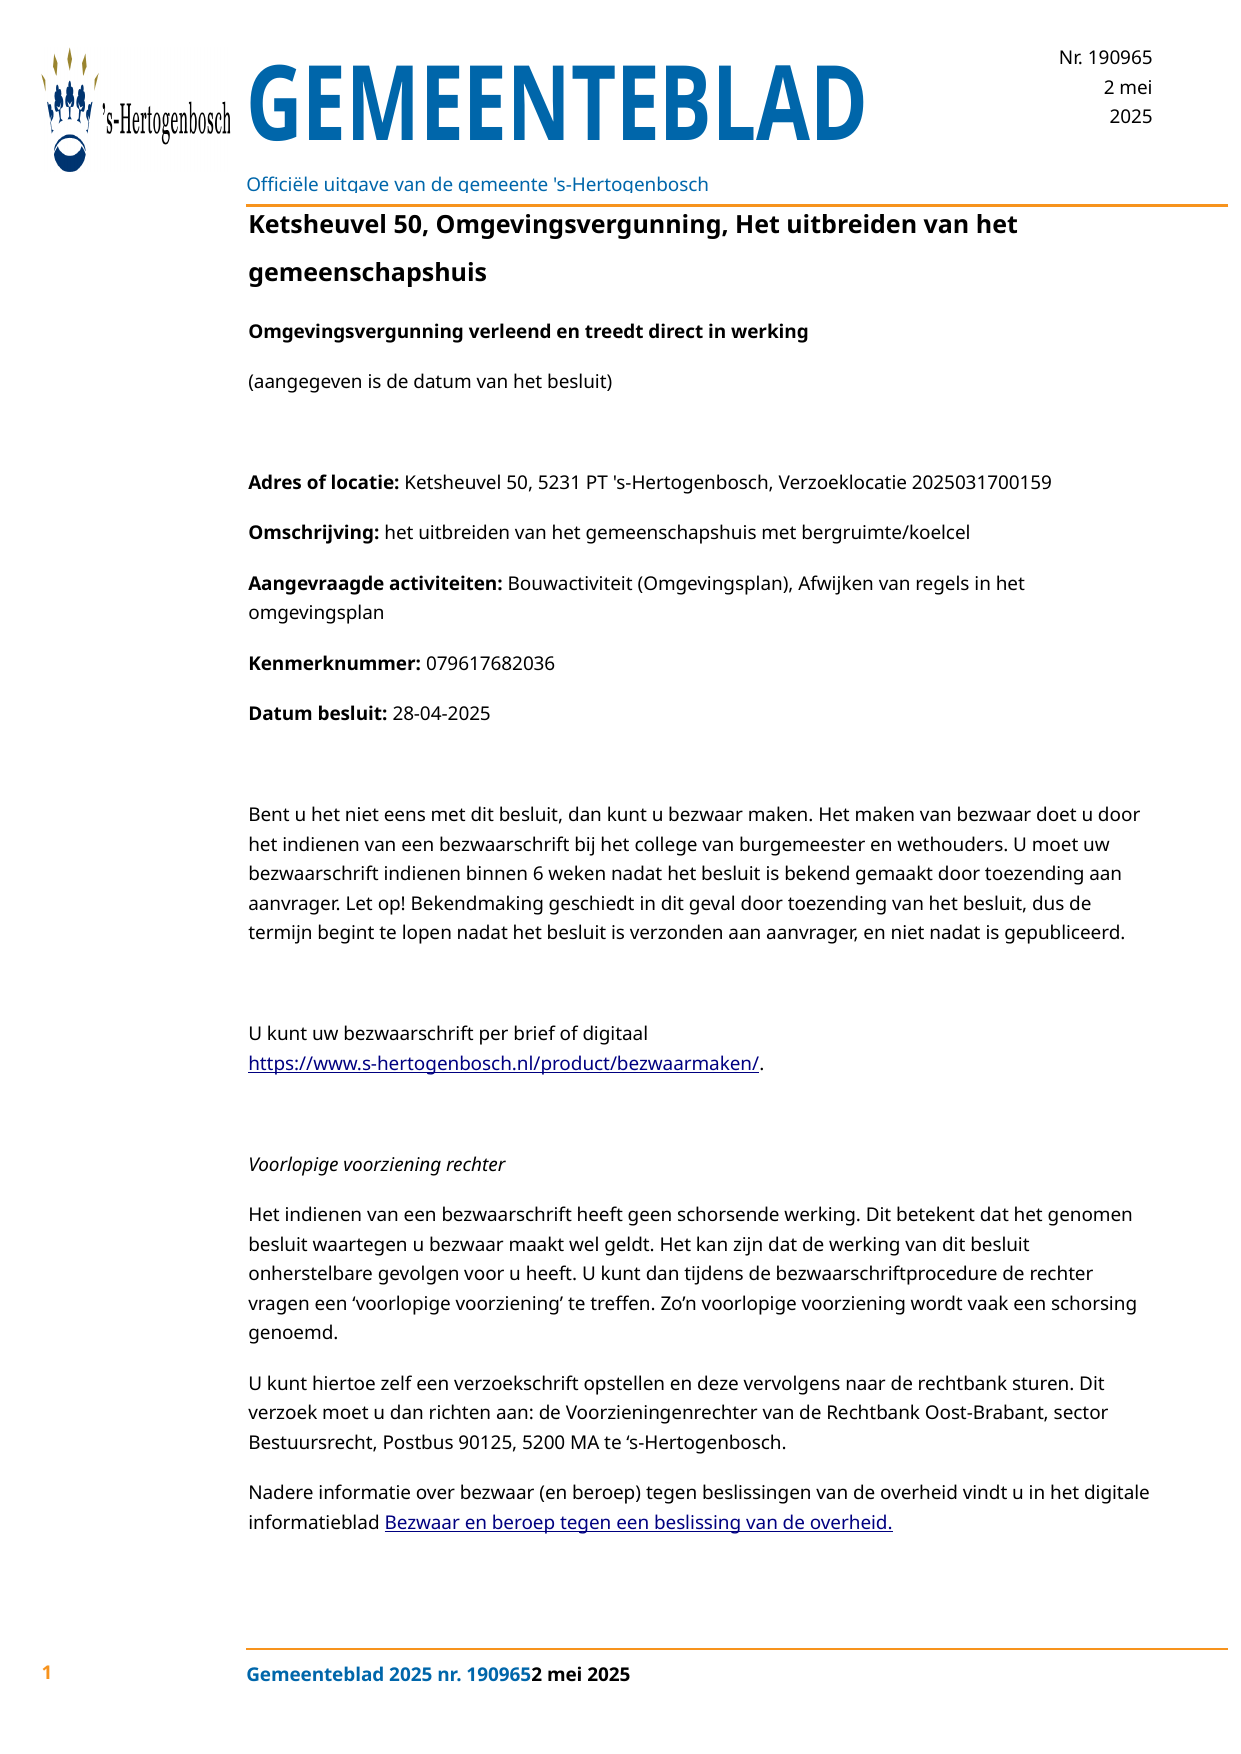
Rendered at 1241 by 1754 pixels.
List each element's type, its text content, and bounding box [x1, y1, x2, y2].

text Bent u het niet eens met dit besluit, dan kunt u bezwaar maken. Het maken van bezwaar doet u door het indienen van een bezwaarschrift bij het college van burgemeester en wethouders. U moet uw bezwaarschrift indienen binnen 6 weken nadat het besluit is bekend gemaakt door toezending aan aanvrager. Let op! Bekendmaking geschiedt in dit geval door toezending van het besluit, dus de termijn begint te lopen nadat het besluit is verzonden aan aanvrager, en niet nadat is gepubliceerd. [248, 801, 1152, 945]
picture [41, 47, 231, 172]
text Aangevraagde activiteiten: Bouwactiviteit (Omgevingsplan), Afwijken van regels in het omgevingsplan [248, 570, 1152, 625]
text (aangegeven is de datum van het besluit) [248, 368, 1152, 394]
text Ketsheuvel 50, Omgevingsvergunning, Het uitbreiden van het gemeenschapshuis [248, 207, 1152, 288]
text Het indienen van een bezwaarschrift heeft geen schorsende werking. Dit betekent dat het genomen besluit waartegen u bezwaar maakt wel geldt. Het kan zijn dat de werking van dit besluit onherstelbare gevolgen voor u heeft. U kunt dan tijdens de bezwaarschriftprocedure de rechter vragen een ‘voorlopige voorziening’ te treffen. Zo’n voorlopige voorziening wordt vaak een schorsing genoemd. [248, 1201, 1152, 1345]
text Nadere informatie over bezwaar (en beroep) tegen beslissingen van de overheid vindt u in het digitale informatieblad Bezwaar en beroep tegen een beslissing van de overheid. [248, 1479, 1152, 1535]
text Adres of locatie: Ketsheuvel 50, 5231 PT 's-Hertogenbosch, Verzoeklocatie 2025031700159 [248, 469, 1152, 495]
text U kunt hiertoe zelf een verzoekschrift opstellen en deze vervolgens naar de rechtbank sturen. Dit verzoek moet u dan richten aan: de Voorzieningenrechter van de Rechtbank Oost-Brabant, sector Bestuursrecht, Postbus 90125, 5200 MA te ‘s-Hertogenbosch. [248, 1370, 1152, 1455]
text Voorlopige voorziening rechter [248, 1151, 1152, 1177]
text Kenmerknummer: 079617682036 [248, 650, 1152, 676]
text Omgevingsvergunning verleend en treedt direct in werking [248, 318, 1152, 344]
text Omschrijving: het uitbreiden van het gemeenschapshuis met bergruimte/koelcel [248, 519, 1152, 545]
text Datum besluit: 28-04-2025 [248, 700, 1152, 726]
text U kunt uw bezwaarschrift per brief of digitaal https://www.s-hertogenbosch.nl/product/bezwaarmaken/. [248, 1020, 1152, 1076]
